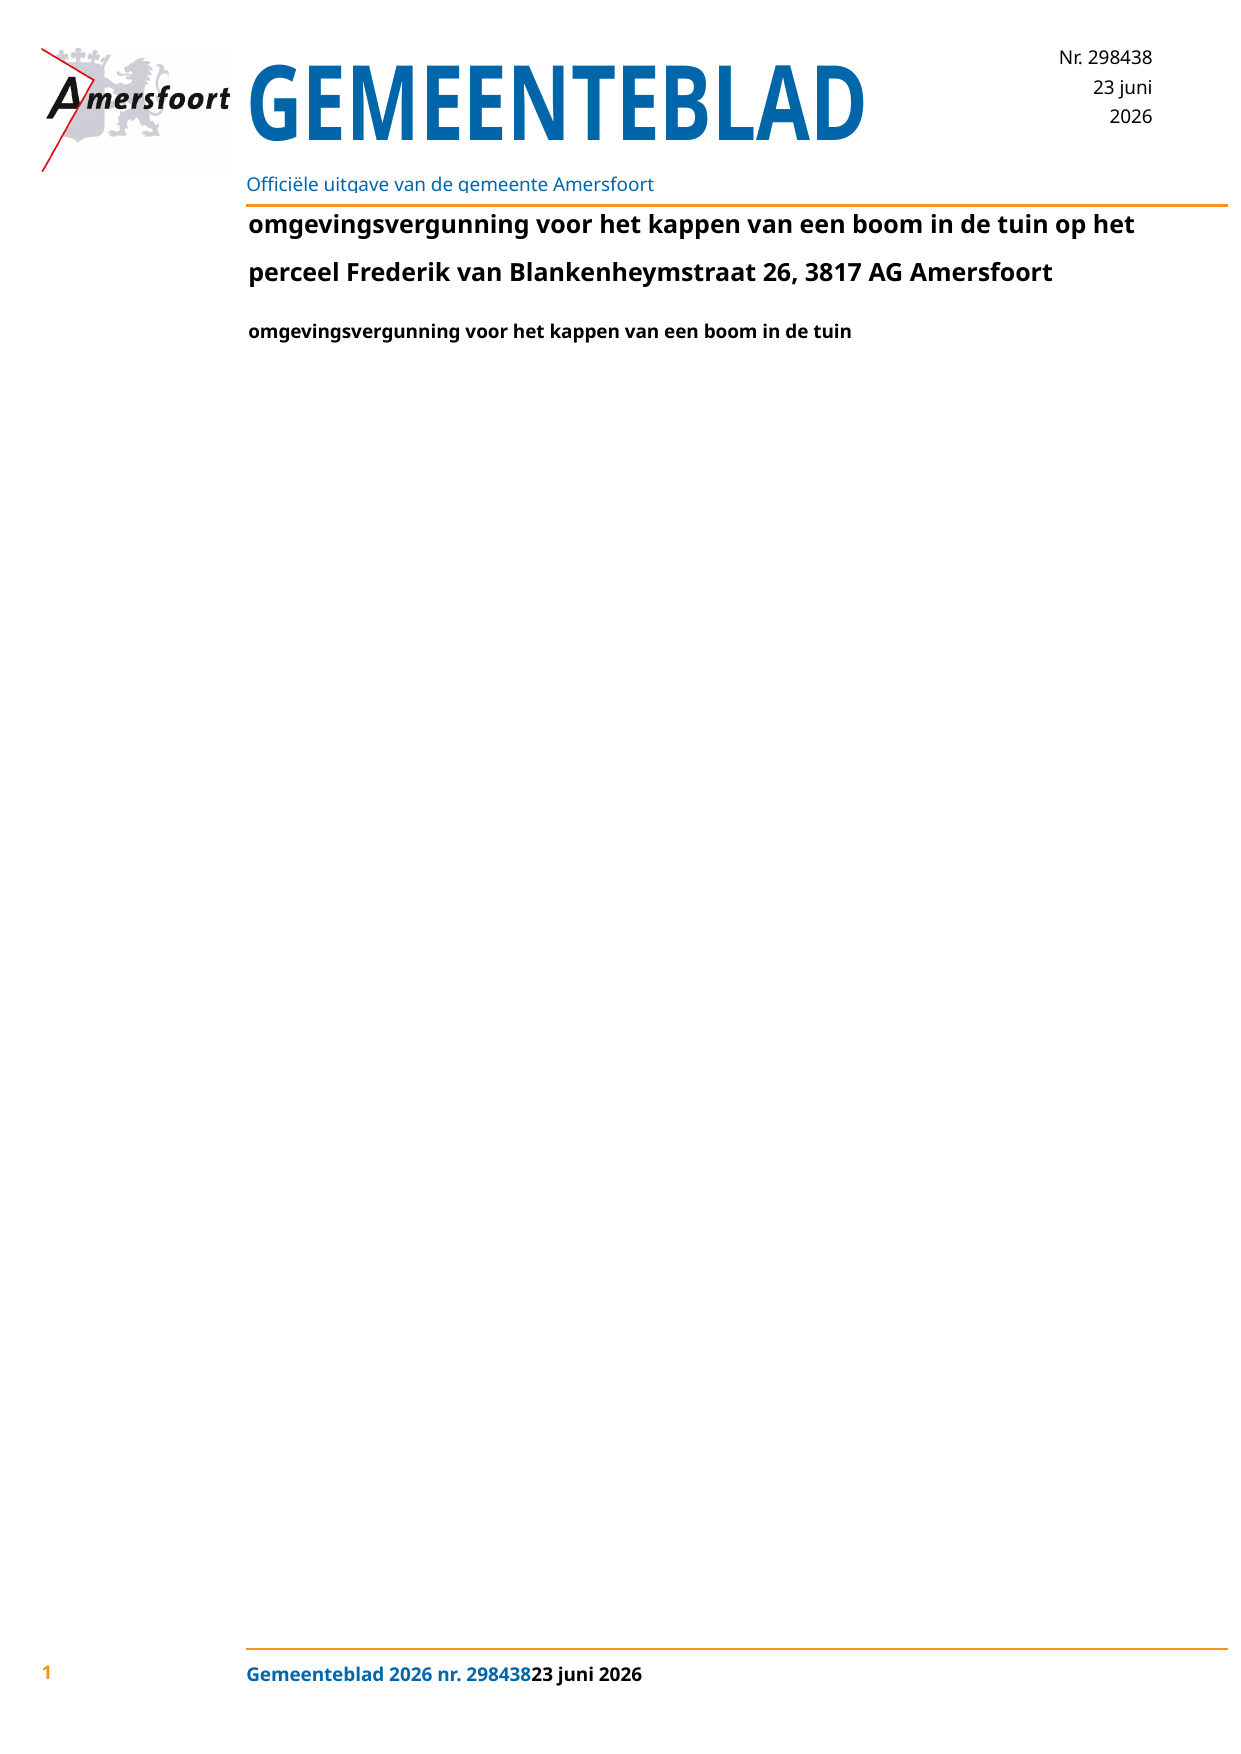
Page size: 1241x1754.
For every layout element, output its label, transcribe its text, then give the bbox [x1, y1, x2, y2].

picture [41, 47, 231, 172]
text omgevingsvergunning voor het kappen van een boom in de tuin op het perceel Frederik van Blankenheymstraat 26, 3817 AG Amersfoort [248, 207, 1152, 288]
text omgevingsvergunning voor het kappen van een boom in de tuin [248, 318, 1152, 344]
